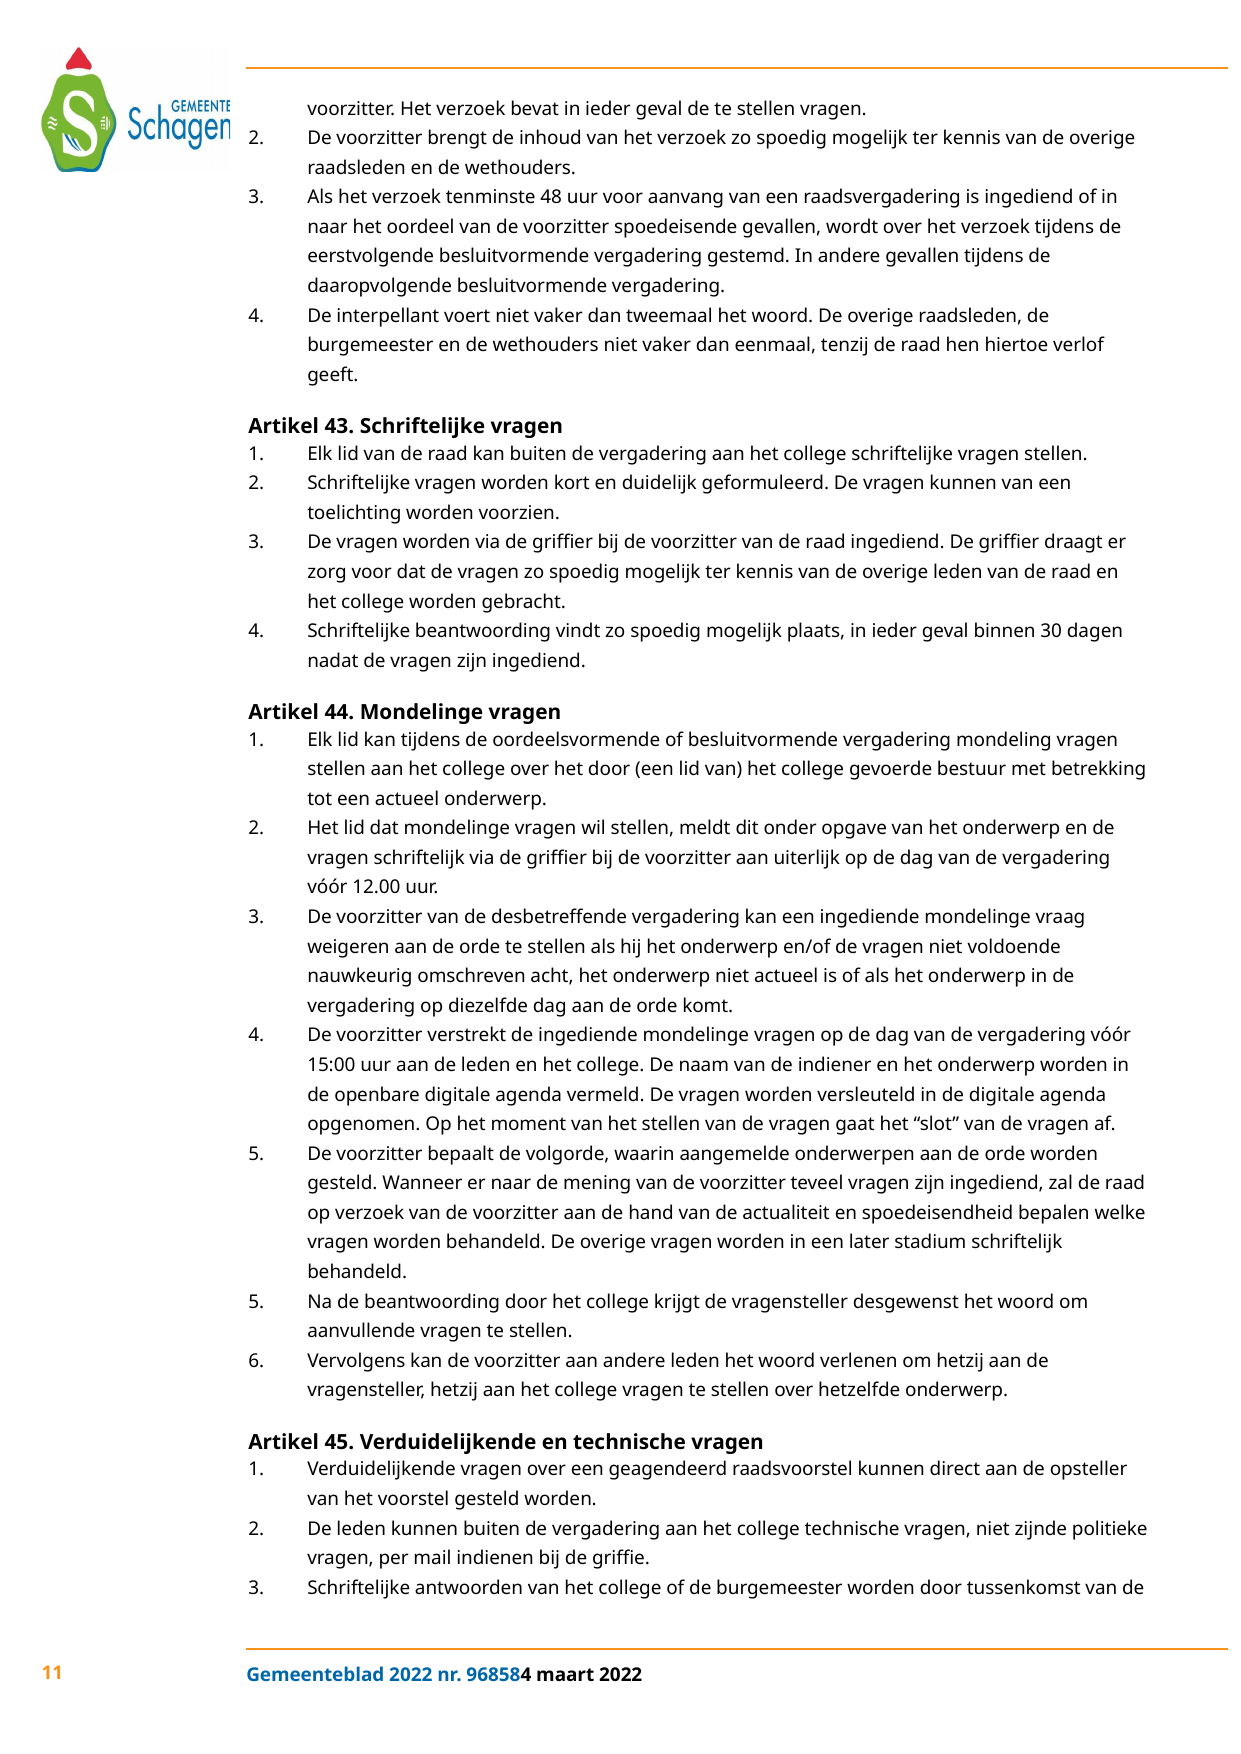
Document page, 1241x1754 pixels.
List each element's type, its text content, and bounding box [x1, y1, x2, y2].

list De voorzitter verstrekt de ingediende mondelinge vragen op de dag van de vergadering vóór 15:00 uur aan de leden en het college. De naam van de indiener en het onderwerp worden in de openbare digitale agenda vermeld. De vragen worden versleuteld in de digitale agenda opgenomen. Op het moment van het stellen van de vragen gaat het “slot” van de vragen af. [248, 1022, 1152, 1136]
list Schriftelijke antwoorden van het college of de burgemeester worden door tussenkomst van de [248, 1574, 1152, 1599]
list De voorzitter brengt de inhoud van het verzoek zo spoedig mogelijk ter kennis van de overige raadsleden en de wethouders. [248, 124, 1152, 180]
picture [41, 47, 231, 172]
list De voorzitter bepaalt de volgorde, waarin aangemelde onderwerpen aan de orde worden gesteld. Wanneer er naar de mening van de voorzitter teveel vragen zijn ingediend, zal de raad op verzoek van de voorzitter aan de hand van de actualiteit en spoedeisendheid bepalen welke vragen worden behandeld. De overige vragen worden in een later stadium schriftelijk behandeld. [248, 1140, 1152, 1284]
list voorzitter. Het verzoek bevat in ieder geval de te stellen vragen. [248, 95, 1152, 121]
text Artikel 44. Mondelinge vragen [248, 697, 1152, 726]
list De vragen worden via de griffier bij de voorzitter van de raad ingediend. De griffier draagt er zorg voor dat de vragen zo spoedig mogelijk ter kennis van de overige leden van de raad en het college worden gebracht. [248, 529, 1152, 613]
list Het lid dat mondelinge vragen wil stellen, meldt dit onder opgave van het onderwerp en de vragen schriftelijk via de griffier bij de voorzitter aan uiterlijk op de dag van de vergadering vóór 12.00 uur. [248, 814, 1152, 899]
list Elk lid van de raad kan buiten de vergadering aan het college schriftelijke vragen stellen. [248, 440, 1152, 466]
list Schriftelijke vragen worden kort en duidelijk geformuleerd. De vragen kunnen van een toelichting worden voorzien. [248, 469, 1152, 525]
list Schriftelijke beantwoording vindt zo spoedig mogelijk plaats, in ieder geval binnen 30 dagen nadat de vragen zijn ingediend. [248, 617, 1152, 673]
list Vervolgens kan de voorzitter aan andere leden het woord verlenen om hetzij aan de vragensteller, hetzij aan het college vragen te stellen over hetzelfde onderwerp. [248, 1347, 1152, 1402]
list Verduidelijkende vragen over een geagendeerd raadsvoorstel kunnen direct aan de opsteller van het voorstel gesteld worden. [248, 1456, 1152, 1511]
list Elk lid kan tijdens de oordeelsvormende of besluitvormende vergadering mondeling vragen stellen aan het college over het door (een lid van) het college gevoerde bestuur met betrekking tot een actueel onderwerp. [248, 726, 1152, 811]
list Als het verzoek tenminste 48 uur voor aanvang van een raadsvergadering is ingediend of in naar het oordeel van de voorzitter spoedeisende gevallen, wordt over het verzoek tijdens de eerstvolgende besluitvormende vergadering gestemd. In andere gevallen tijdens de daaropvolgende besluitvormende vergadering. [248, 183, 1152, 298]
list De leden kunnen buiten de vergadering aan het college technische vragen, niet zijnde politieke vragen, per mail indienen bij de griffie. [248, 1515, 1152, 1570]
list De interpellant voert niet vaker dan tweemaal het woord. De overige raadsleden, de burgemeester en de wethouders niet vaker dan eenmaal, tenzij de raad hen hiertoe verlof geeft. [248, 302, 1152, 387]
text Artikel 43. Schriftelijke vragen [248, 411, 1152, 440]
text Artikel 45. Verduidelijkende en technische vragen [248, 1427, 1152, 1456]
list Na de beantwoording door het college krijgt de vragensteller desgewenst het woord om aanvullende vragen te stellen. [248, 1288, 1152, 1343]
list De voorzitter van de desbetreffende vergadering kan een ingediende mondelinge vraag weigeren aan de orde te stellen als hij het onderwerp en/of de vragen niet voldoende nauwkeurig omschreven acht, het onderwerp niet actueel is of als het onderwerp in de vergadering op diezelfde dag aan de orde komt. [248, 903, 1152, 1018]
